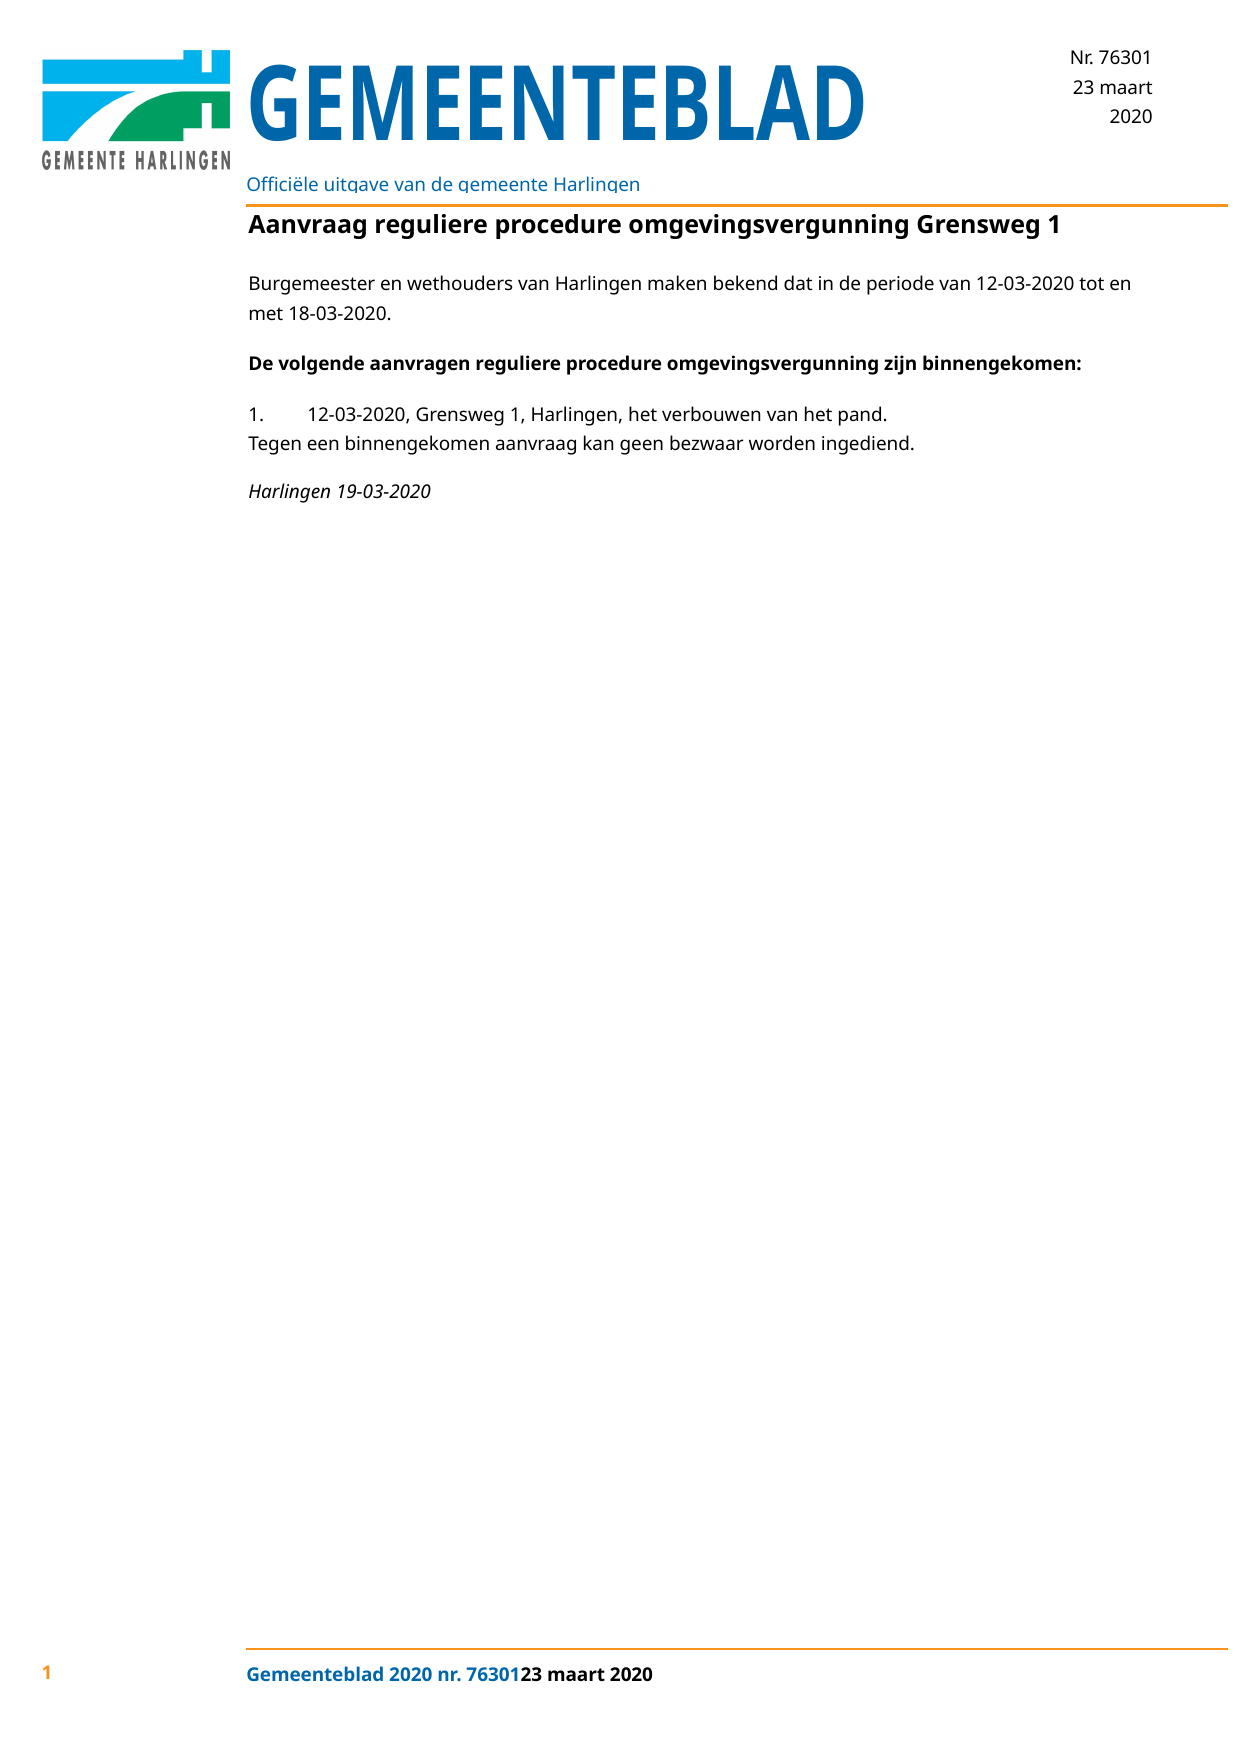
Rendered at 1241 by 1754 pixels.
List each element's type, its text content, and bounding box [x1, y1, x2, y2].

picture [41, 47, 231, 172]
text Harlingen 19-03-2020 [248, 478, 1152, 504]
text Aanvraag reguliere procedure omgevingsvergunning Grensweg 1 [248, 207, 1152, 241]
text De volgende aanvragen reguliere procedure omgevingsvergunning zijn binnengekomen: [248, 350, 1152, 376]
text Burgemeester en wethouders van Harlingen maken bekend dat in de periode van 12-03-2020 tot en met 18-03-2020. [248, 270, 1152, 326]
list 12-03-2020, Grensweg 1, Harlingen, het verbouwen van het pand. [248, 401, 1152, 426]
text Tegen een binnengekomen aanvraag kan geen bezwaar worden ingediend. [248, 430, 1152, 456]
